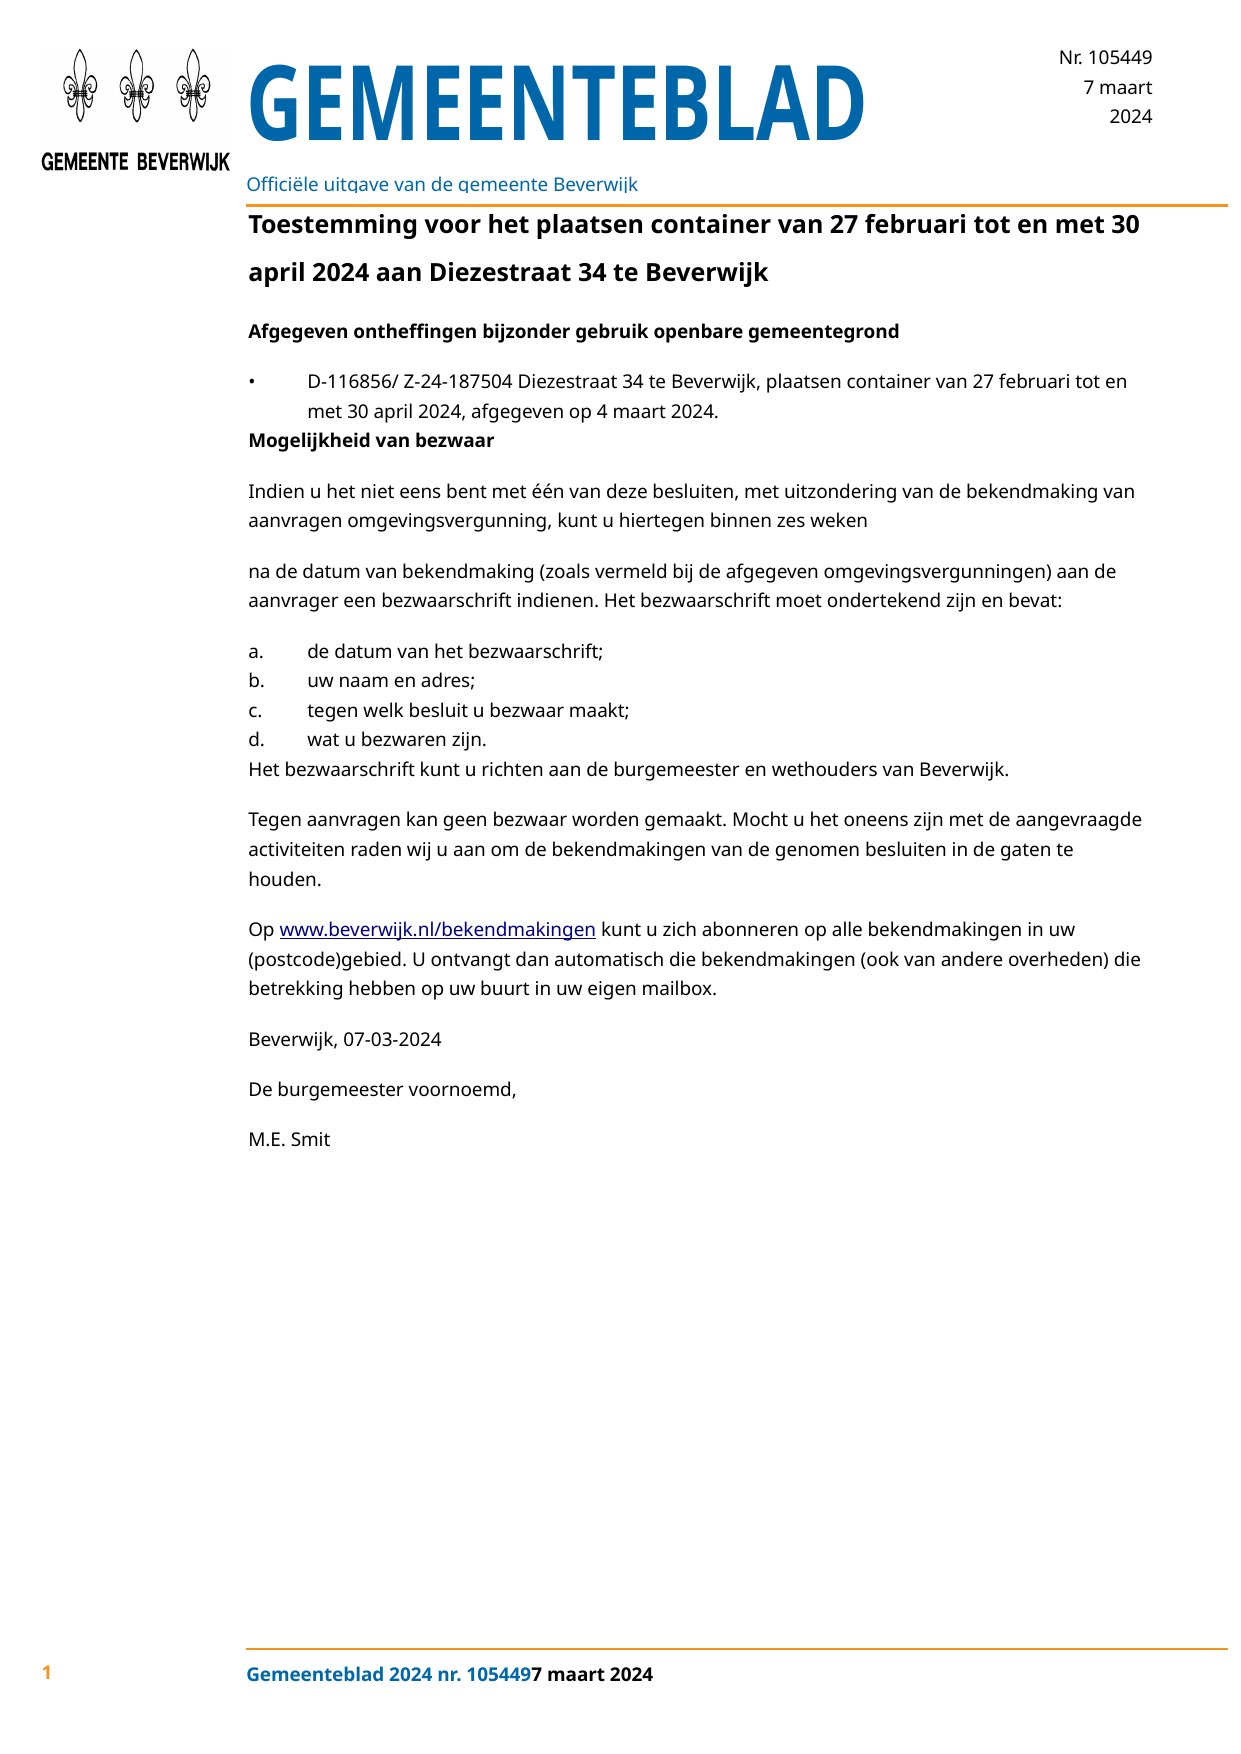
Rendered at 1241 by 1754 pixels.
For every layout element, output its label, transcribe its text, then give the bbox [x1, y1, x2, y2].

list wat u bezwaren zijn. [248, 727, 1152, 752]
text Indien u het niet eens bent met één van deze besluiten, met uitzondering van de bekendmaking van aanvragen omgevingsvergunning, kunt u hiertegen binnen zes weken [248, 478, 1152, 533]
list de datum van het bezwaarschrift; [248, 638, 1152, 664]
text Toestemming voor het plaatsen container van 27 februari tot en met 30 april 2024 aan Diezestraat 34 te Beverwijk [248, 207, 1152, 288]
text De burgemeester voornoemd, [248, 1076, 1152, 1102]
text Op www.beverwijk.nl/bekendmakingen kunt u zich abonneren op alle bekendmakingen in uw (postcode)gebied. U ontvangt dan automatisch die bekendmakingen (ook van andere overheden) die betrekking hebben op uw buurt in uw eigen mailbox. [248, 916, 1152, 1001]
picture [41, 47, 231, 172]
text Het bezwaarschrift kunt u richten aan de burgemeester en wethouders van Beverwijk. [248, 756, 1152, 782]
list tegen welk besluit u bezwaar maakt; [248, 697, 1152, 723]
text na de datum van bekendmaking (zoals vermeld bij de afgegeven omgevingsvergunningen) aan de aanvrager een bezwaarschrift indienen. Het bezwaarschrift moet ondertekend zijn en bevat: [248, 558, 1152, 613]
text Afgegeven ontheffingen bijzonder gebruik openbare gemeentegrond [248, 318, 1152, 344]
list D-116856/ Z-24-187504 Diezestraat 34 te Beverwijk, plaatsen container van 27 februari tot en met 30 april 2024, afgegeven op 4 maart 2024. [248, 368, 1152, 424]
text Tegen aanvragen kan geen bezwaar worden gemaakt. Mocht u het oneens zijn met de aangevraagde activiteiten raden wij u aan om de bekendmakingen van de genomen besluiten in de gaten te houden. [248, 807, 1152, 892]
text Mogelijkheid van bezwaar [248, 427, 1152, 453]
text M.E. Smit [248, 1127, 1152, 1152]
text Beverwijk, 07-03-2024 [248, 1026, 1152, 1052]
list uw naam en adres; [248, 667, 1152, 693]
